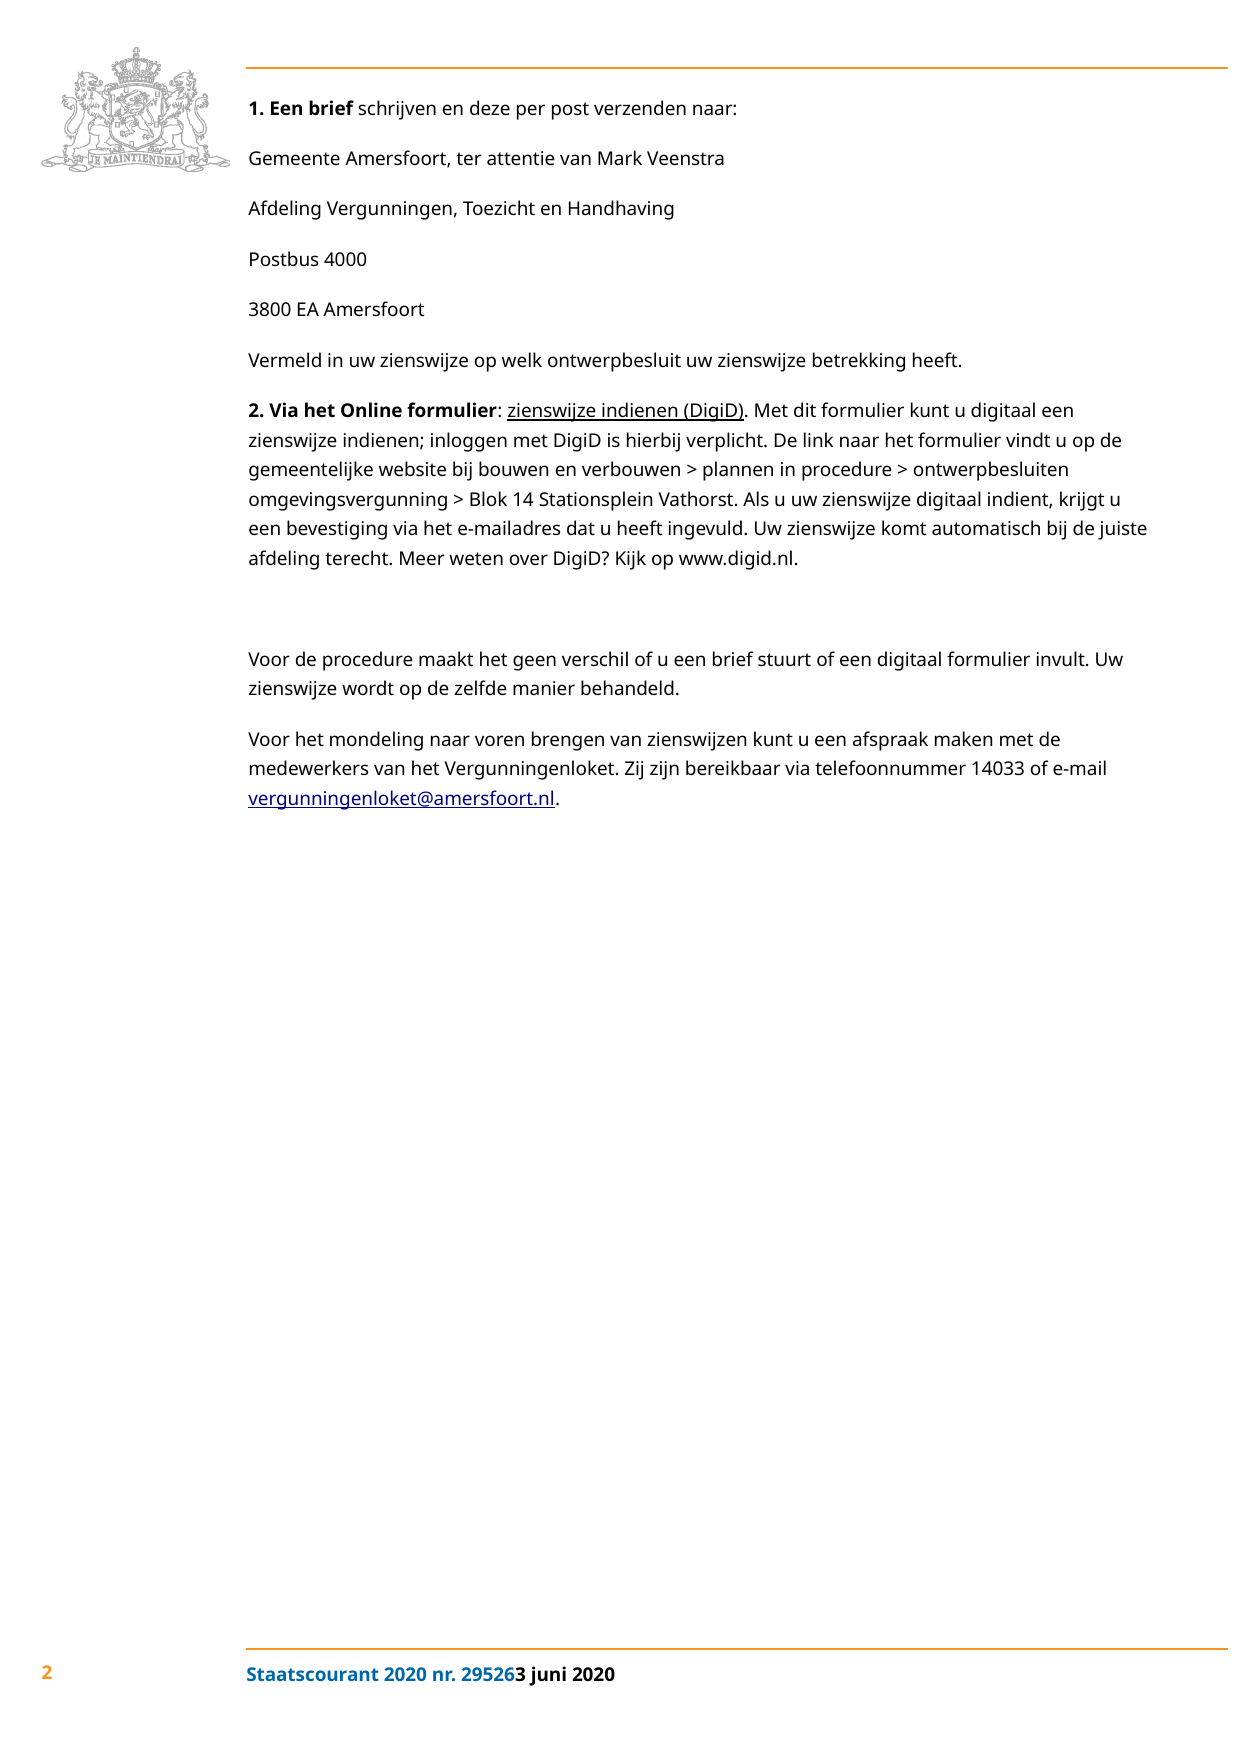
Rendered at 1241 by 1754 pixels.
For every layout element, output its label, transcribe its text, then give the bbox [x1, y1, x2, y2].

text 1. Een brief schrijven en deze per post verzenden naar: [248, 95, 1152, 121]
text Afdeling Vergunningen, Toezicht en Handhaving [248, 196, 1152, 221]
picture [41, 47, 231, 172]
text Postbus 4000 [248, 246, 1152, 272]
text Voor de procedure maakt het geen verschil of u een brief stuurt of een digitaal formulier invult. Uw zienswijze wordt op de zelfde manier behandeld. [248, 646, 1152, 701]
text Gemeente Amersfoort, ter attentie van Mark Veenstra [248, 145, 1152, 171]
text 2. Via het Online formulier: zienswijze indienen (DigiD). Met dit formulier kunt u digitaal een zienswijze indienen; inloggen met DigiD is hierbij verplicht. De link naar het formulier vindt u op de gemeentelijke website bij bouwen en verbouwen > plannen in procedure > ontwerpbesluiten omgevingsvergunning > Blok 14 Stationsplein Vathorst. Als u uw zienswijze digitaal indient, krijgt u een bevestiging via het e-mailadres dat u heeft ingevuld. Uw zienswijze komt automatisch bij de juiste afdeling terecht. Meer weten over DigiD? Kijk op www.digid.nl. [248, 397, 1152, 571]
text Vermeld in uw zienswijze op welk ontwerpbesluit uw zienswijze betrekking heeft. [248, 347, 1152, 373]
text Voor het mondeling naar voren brengen van zienswijzen kunt u een afspraak maken met de medewerkers van het Vergunningenloket. Zij zijn bereikbaar via telefoonnummer 14033 of e-mail vergunningenloket@amersfoort.nl. [248, 726, 1152, 811]
text 3800 EA Amersfoort [248, 296, 1152, 322]
